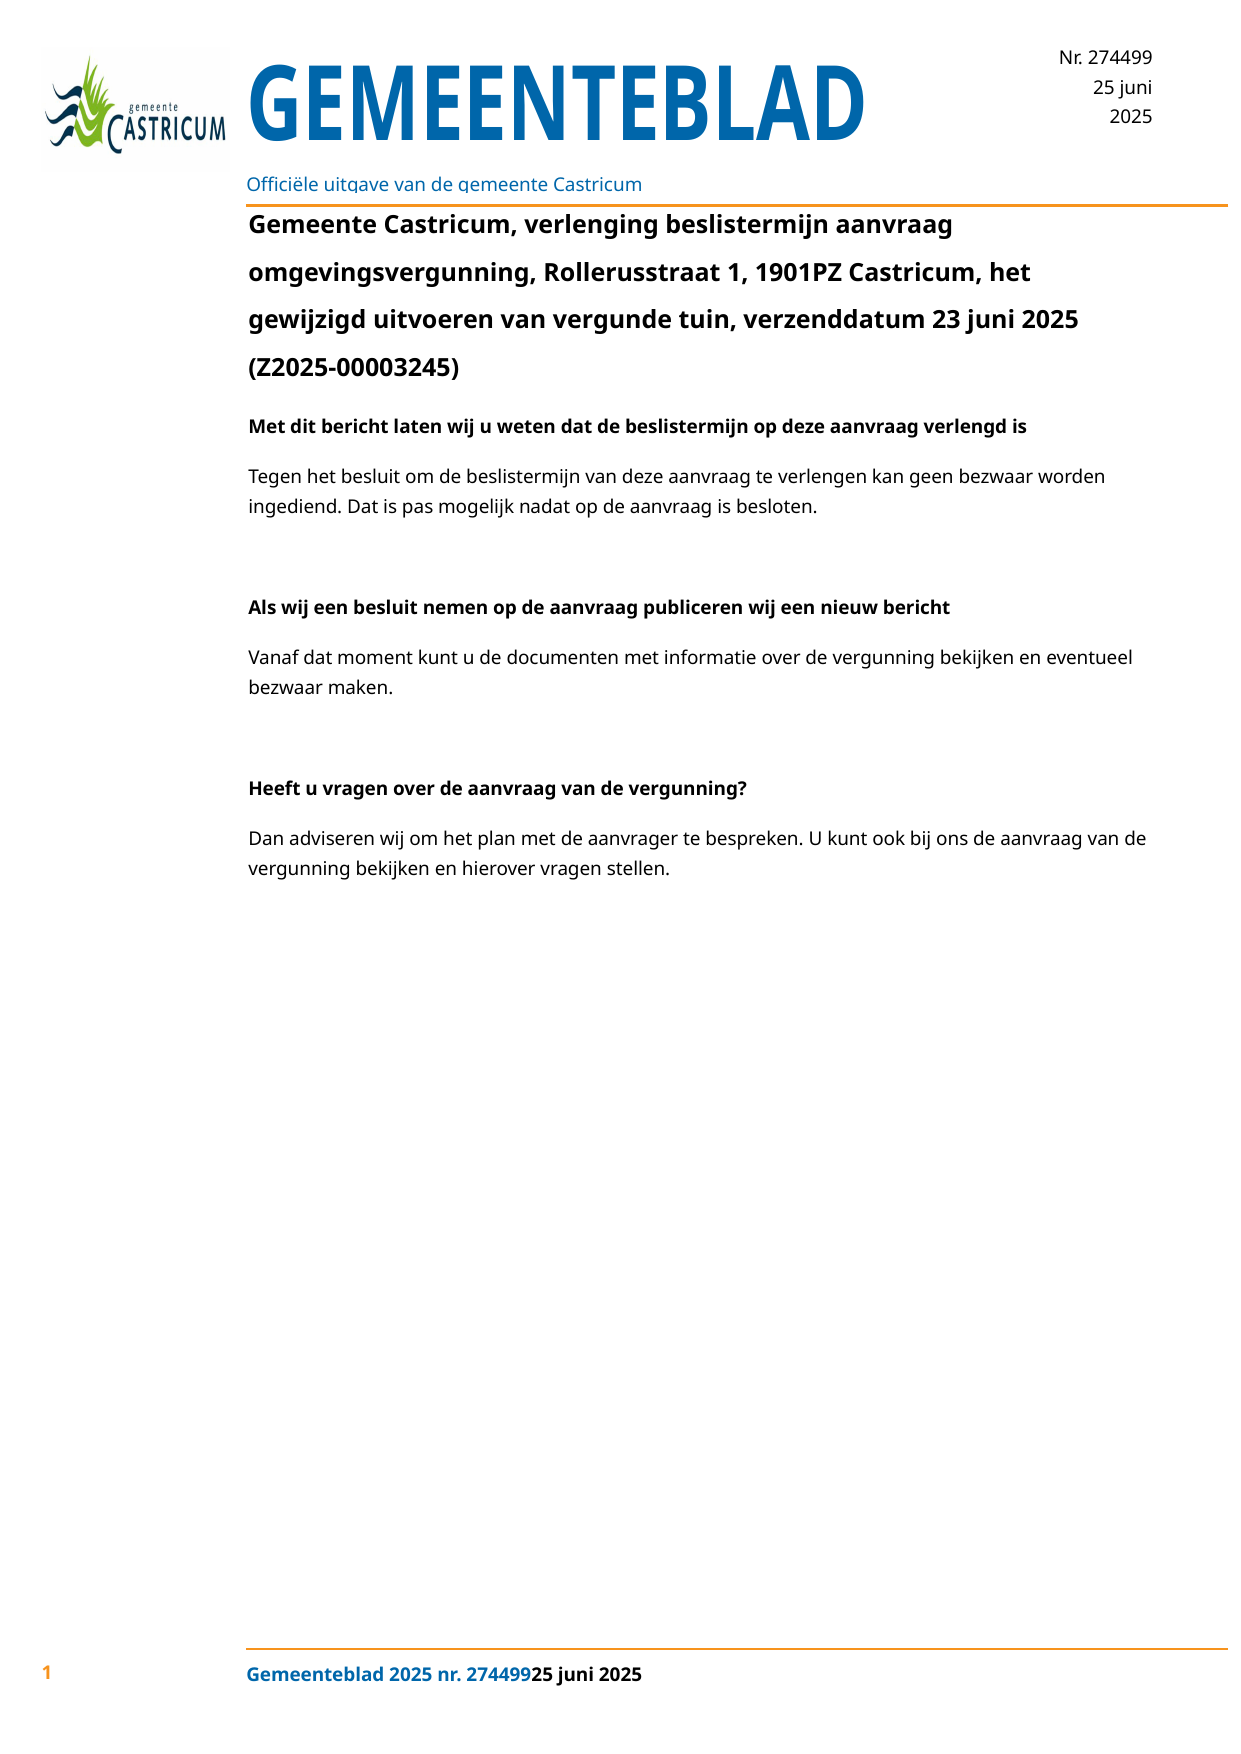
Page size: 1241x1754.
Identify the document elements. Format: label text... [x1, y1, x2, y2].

picture [41, 47, 231, 172]
text Met dit bericht laten wij u weten dat de beslistermijn op deze aanvraag verlengd is [248, 413, 1152, 439]
text Heeft u vragen over de aanvraag van de vergunning? [248, 775, 1152, 801]
text Dan adviseren wij om het plan met de aanvrager te bespreken. U kunt ook bij ons de aanvraag van de vergunning bekijken en hierover vragen stellen. [248, 825, 1152, 881]
text Als wij een besluit nemen op de aanvraag publiceren wij een nieuw bericht [248, 594, 1152, 620]
text Vanaf dat moment kunt u de documenten met informatie over de vergunning bekijken en eventueel bezwaar maken. [248, 644, 1152, 700]
text Tegen het besluit om de beslistermijn van deze aanvraag te verlengen kan geen bezwaar worden ingediend. Dat is pas mogelijk nadat op de aanvraag is besloten. [248, 463, 1152, 519]
text Gemeente Castricum, verlenging beslistermijn aanvraag omgevingsvergunning, Rollerusstraat 1, 1901PZ Castricum, het gewijzigd uitvoeren van vergunde tuin, verzenddatum 23 juni 2025 (Z2025-00003245) [248, 207, 1152, 384]
